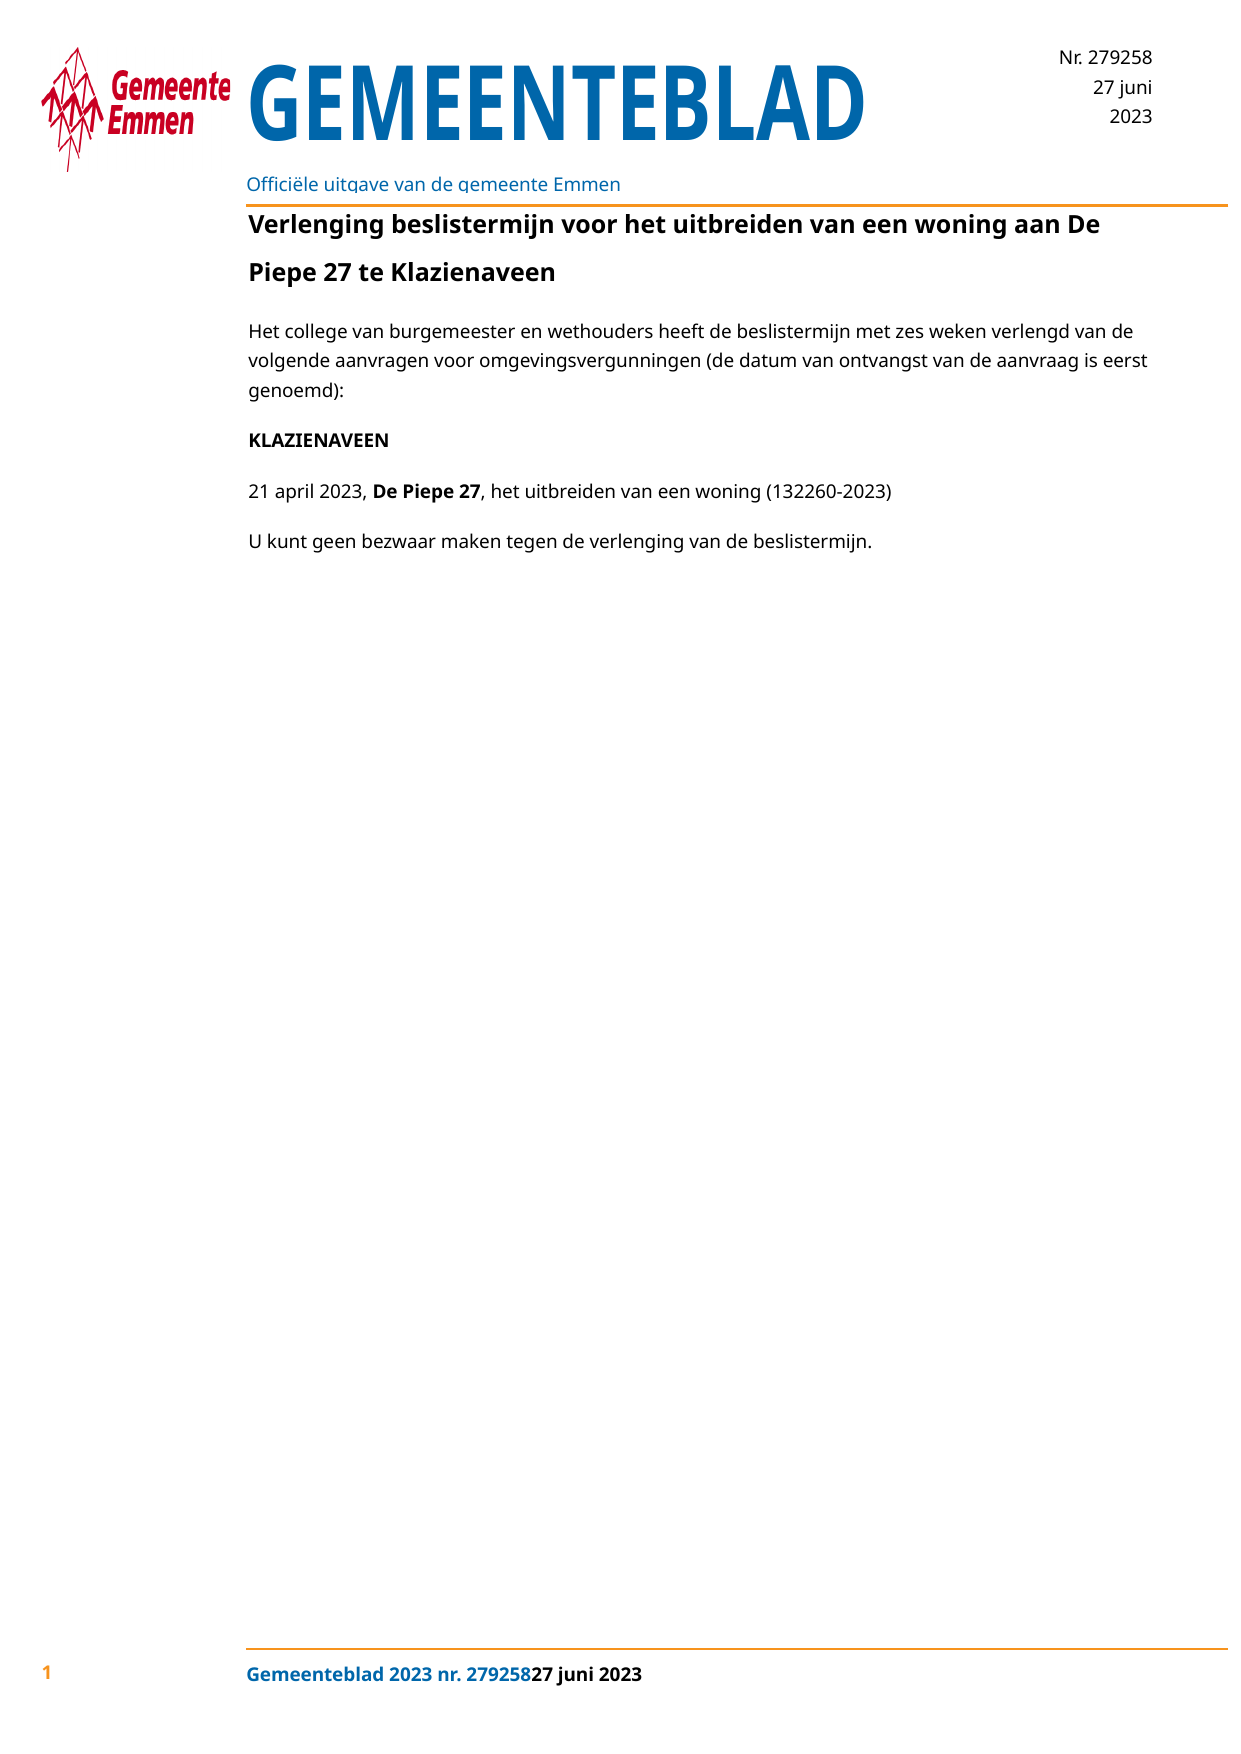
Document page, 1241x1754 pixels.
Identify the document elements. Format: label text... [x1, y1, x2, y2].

text KLAZIENAVEEN [248, 427, 1152, 453]
text Verlenging beslistermijn voor het uitbreiden van een woning aan De Piepe 27 te Klazienaveen [248, 207, 1152, 288]
text U kunt geen bezwaar maken tegen de verlenging van de beslistermijn. [248, 528, 1152, 554]
text Het college van burgemeester en wethouders heeft de beslistermijn met zes weken verlengd van de volgende aanvragen voor omgevingsvergunningen (de datum van ontvangst van de aanvraag is eerst genoemd): [248, 318, 1152, 403]
text 21 april 2023, De Piepe 27, het uitbreiden van een woning (132260-2023) [248, 478, 1152, 504]
picture [41, 47, 231, 172]
